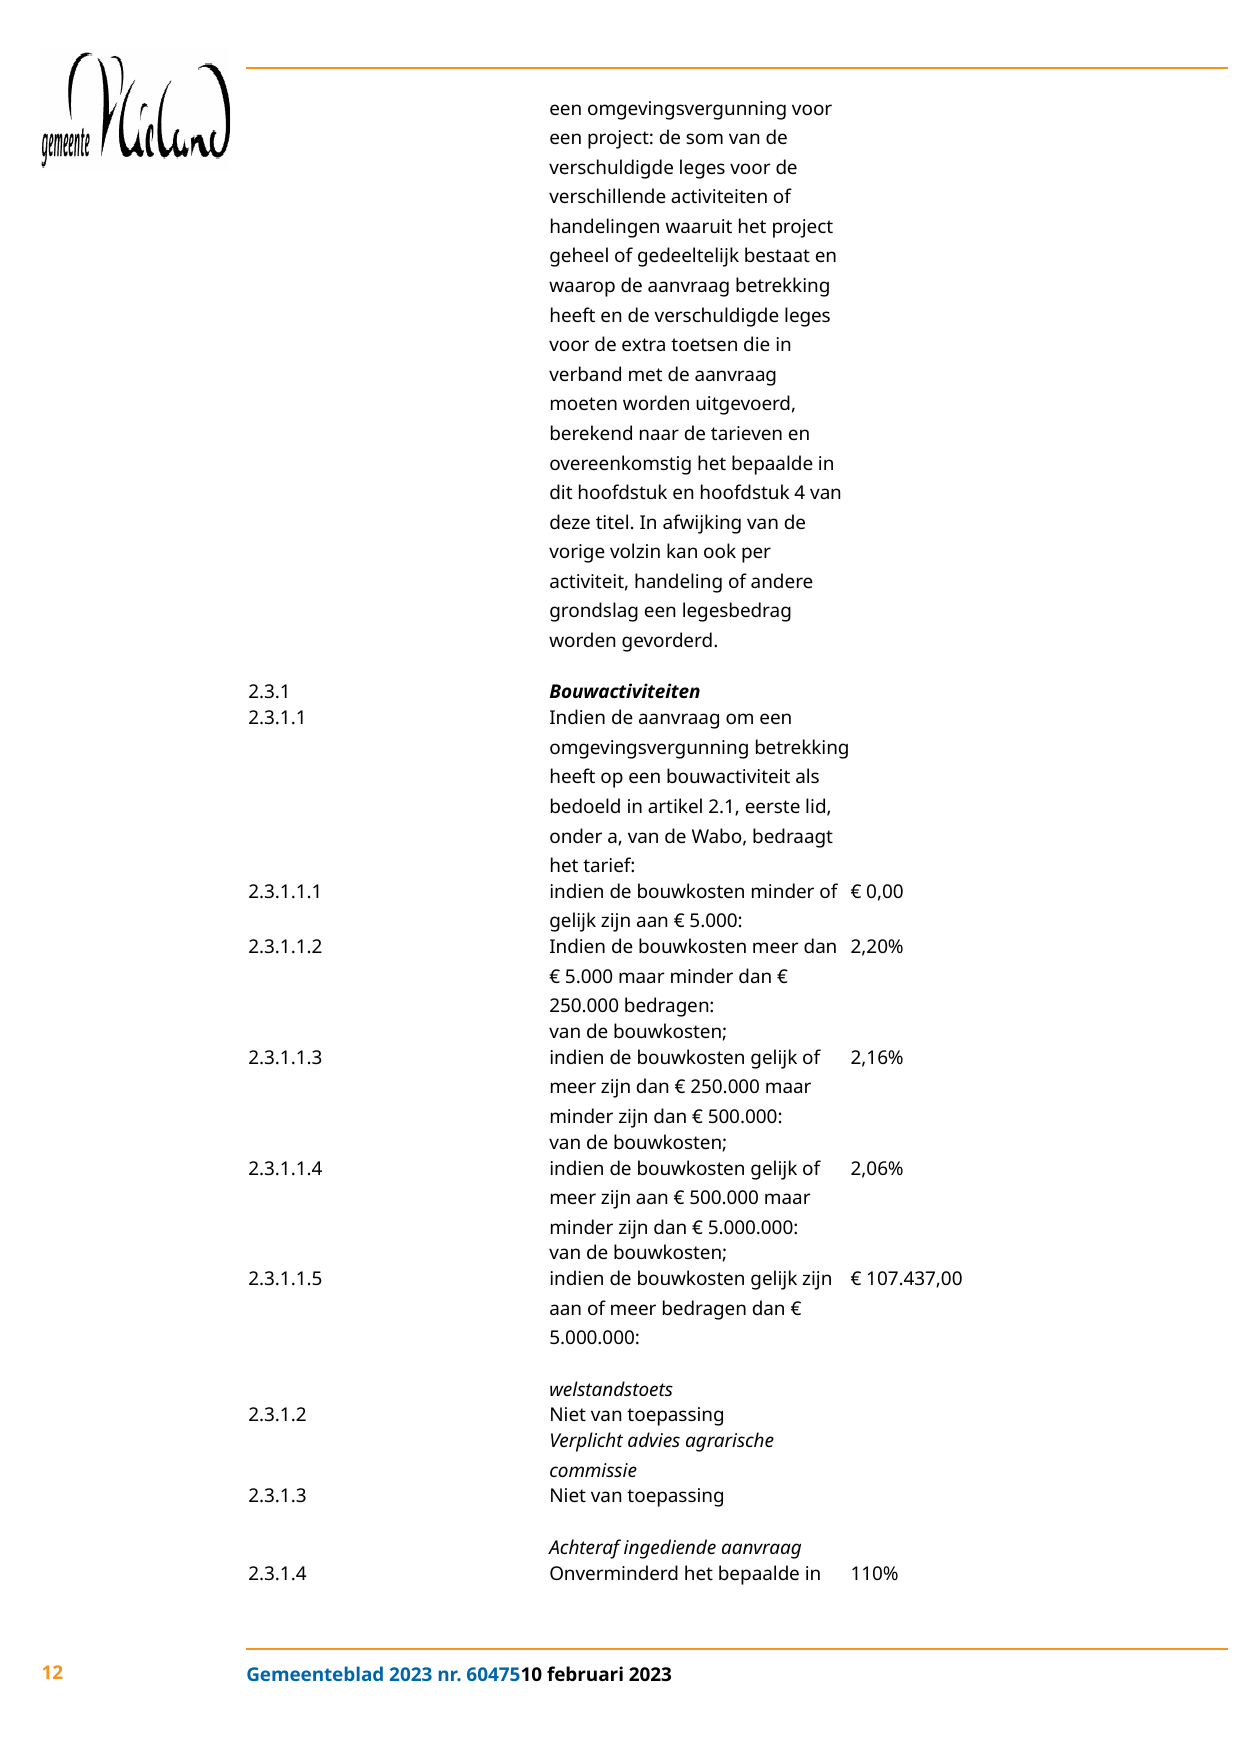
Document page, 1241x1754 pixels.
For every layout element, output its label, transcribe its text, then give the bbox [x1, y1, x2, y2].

table_cell een omgevingsvergunning voor een project: de som van de verschuldigde leges voor de verschillende activiteiten of handelingen waaruit het project geheel of gedeeltelijk bestaat en waarop de aanvraag betrekking heeft en de verschuldigde leges voor de extra toetsen die in verband met de aanvraag moeten worden uitgevoerd, berekend naar de tarieven en overeenkomstig het bepaalde in dit hoofdstuk en hoofdstuk 4 van deze titel. In afwijking van de vorige volzin kan ook per activiteit, handeling of andere grondslag een legesbedrag worden gevorderd. [549, 95, 850, 653]
table_cell 2,06% [850, 1155, 1152, 1239]
table_cell [850, 1534, 1152, 1560]
table_cell [850, 1376, 1152, 1402]
table_cell Verplicht advies agrarische commissie [549, 1428, 850, 1483]
table_cell € 0,00 [850, 878, 1152, 933]
table_cell [248, 1018, 549, 1044]
table_cell [850, 1483, 1152, 1508]
table_cell 2.3.1.1.5 [248, 1265, 549, 1350]
table_cell indien de bouwkosten minder of gelijk zijn aan € 5.000: [549, 878, 850, 933]
table_cell [850, 653, 1152, 679]
table_cell [248, 1428, 549, 1483]
table_cell [248, 1534, 549, 1560]
table_cell 110% [850, 1560, 1152, 1586]
table_cell [850, 1509, 1152, 1534]
table_cell 2.3.1.1.3 [248, 1044, 549, 1155]
table_cell 2,16% [850, 1044, 1152, 1129]
table_cell [850, 95, 1152, 653]
table_cell 2.3.1.1.2 [248, 934, 549, 1018]
table_cell Niet van toepassing [549, 1402, 850, 1427]
table_cell van de bouwkosten; [549, 1240, 850, 1265]
table_cell indien de bouwkosten gelijk of meer zijn dan € 250.000 maar minder zijn dan € 500.000: [549, 1044, 850, 1129]
table_cell [248, 95, 549, 653]
table_cell [850, 1428, 1152, 1483]
table_cell Indien de aanvraag om een omgevingsvergunning betrekking heeft op een bouwactiviteit als bedoeld in artikel 2.1, eerste lid, onder a, van de Wabo, bedraagt het tarief: [549, 705, 850, 878]
table_cell Niet van toepassing [549, 1483, 850, 1508]
table_cell [850, 1402, 1152, 1427]
table_cell van de bouwkosten; [549, 1129, 850, 1155]
table_cell [549, 1509, 850, 1534]
table_cell 2,20% [850, 934, 1152, 1018]
table_cell € 107.437,00 [850, 1265, 1152, 1350]
table_cell [549, 1350, 850, 1376]
table_cell indien de bouwkosten gelijk zijn aan of meer bedragen dan € 5.000.000: [549, 1265, 850, 1350]
table_cell Bouwactiviteiten [549, 679, 850, 704]
table_cell [248, 1350, 549, 1376]
table_cell [850, 1240, 1152, 1265]
table_cell Achteraf ingediende aanvraag [549, 1534, 850, 1560]
table_cell 2.3.1.1.1 [248, 878, 549, 933]
picture [41, 47, 231, 172]
table_cell [850, 1350, 1152, 1376]
table_cell [850, 705, 1152, 878]
table_cell 2.3.1.3 [248, 1483, 549, 1508]
table_cell [850, 1129, 1152, 1155]
table_cell Indien de bouwkosten meer dan € 5.000 maar minder dan € 250.000 bedragen: [549, 934, 850, 1018]
table_cell 2.3.1.1 [248, 705, 549, 878]
table_cell 2.3.1 [248, 679, 549, 704]
table_cell [248, 653, 549, 679]
table_cell [850, 1018, 1152, 1044]
table_cell 2.3.1.2 [248, 1402, 549, 1427]
table_cell [248, 1376, 549, 1402]
table_cell indien de bouwkosten gelijk of meer zijn aan € 500.000 maar minder zijn dan € 5.000.000: [549, 1155, 850, 1239]
table_cell [850, 679, 1152, 704]
table_cell welstandstoets [549, 1376, 850, 1402]
table_cell van de bouwkosten; [549, 1018, 850, 1044]
table_cell Onverminderd het bepaalde in [549, 1560, 850, 1586]
table_cell [248, 1509, 549, 1534]
table_cell 2.3.1.4 [248, 1560, 549, 1586]
table_cell 2.3.1.1.4 [248, 1155, 549, 1265]
table_cell [549, 653, 850, 679]
